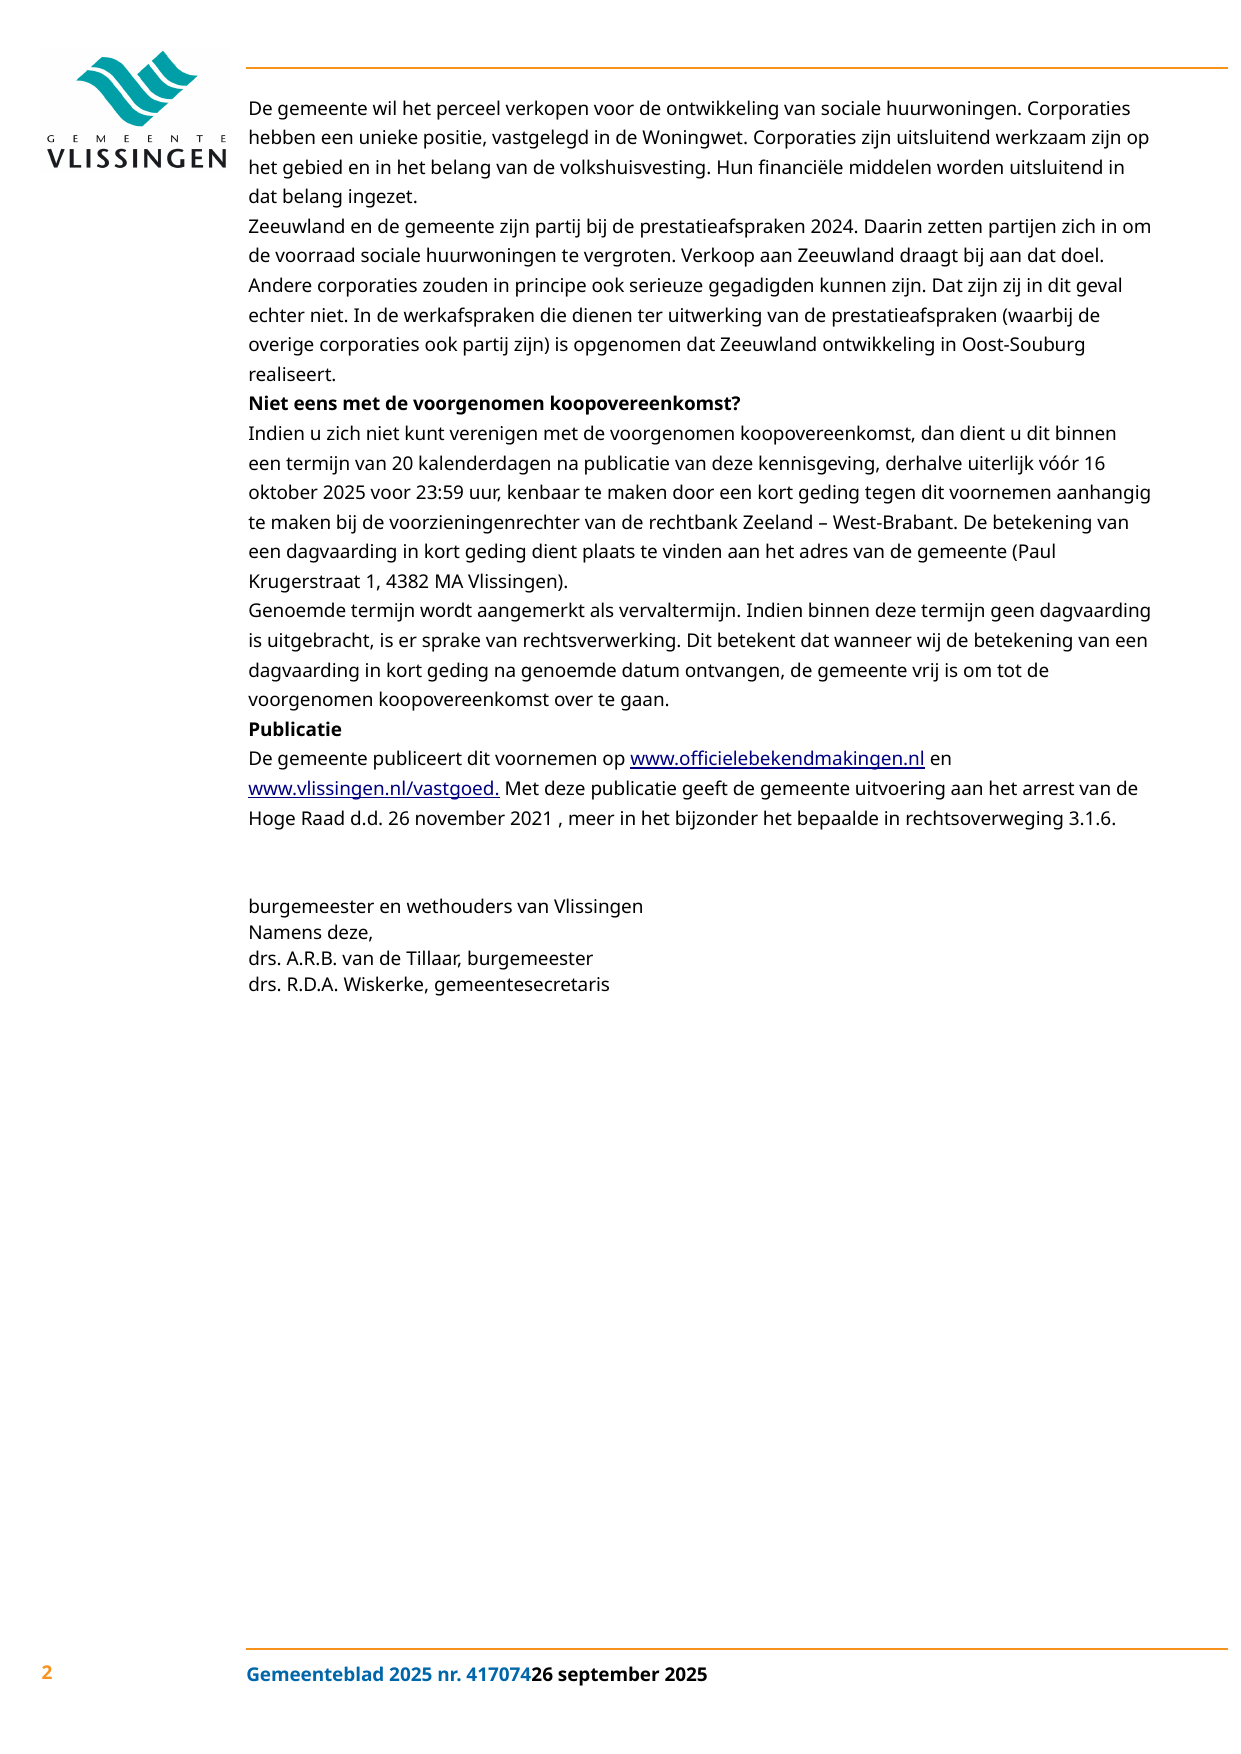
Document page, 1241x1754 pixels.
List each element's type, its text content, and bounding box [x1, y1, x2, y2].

text drs. R.D.A. Wiskerke, gemeentesecretaris [248, 971, 1152, 996]
text drs. A.R.B. van de Tillaar, burgemeester [248, 945, 1152, 971]
picture [41, 47, 231, 172]
text De gemeente wil het perceel verkopen voor de ontwikkeling van sociale huurwoningen. Corporaties hebben een unieke positie, vastgelegd in de Woningwet. Corporaties zijn uitsluitend werkzaam zijn op het gebied en in het belang van de volkshuisvesting. Hun financiële middelen worden uitsluitend in dat belang ingezet. [248, 95, 1152, 209]
text Andere corporaties zouden in principe ook serieuze gegadigden kunnen zijn. Dat zijn zij in dit geval echter niet. In de werkafspraken die dienen ter uitwerking van de prestatieafspraken (waarbij de overige corporaties ook partij zijn) is opgenomen dat Zeeuwland ontwikkeling in Oost-Souburg realiseert. [248, 272, 1152, 387]
text burgemeester en wethouders van Vlissingen [248, 893, 1152, 919]
text Indien u zich niet kunt verenigen met de voorgenomen koopovereenkomst, dan dient u dit binnen een termijn van 20 kalenderdagen na publicatie van deze kennisgeving, derhalve uiterlijk vóór 16 oktober 2025 voor 23:59 uur, kenbaar te maken door een kort geding tegen dit voornemen aanhangig te maken bij de voorzieningenrechter van de rechtbank Zeeland – West-Brabant. De betekening van een dagvaarding in kort geding dient plaats te vinden aan het adres van de gemeente (Paul Krugerstraat 1, 4382 MA Vlissingen). [248, 420, 1152, 594]
text Niet eens met de voorgenomen koopovereenkomst? [248, 391, 1152, 416]
text Genoemde termijn wordt aangemerkt als vervaltermijn. Indien binnen deze termijn geen dagvaarding is uitgebracht, is er sprake van rechtsverwerking. Dit betekent dat wanneer wij de betekening van een dagvaarding in kort geding na genoemde datum ontvangen, de gemeente vrij is om tot de voorgenomen koopovereenkomst over te gaan. [248, 598, 1152, 712]
text Zeeuwland en de gemeente zijn partij bij de prestatieafspraken 2024. Daarin zetten partijen zich in om de voorraad sociale huurwoningen te vergroten. Verkoop aan Zeeuwland draagt bij aan dat doel. [248, 213, 1152, 268]
text Publicatie [248, 716, 1152, 742]
text Namens deze, [248, 919, 1152, 945]
text De gemeente publiceert dit voornemen op www.officielebekendmakingen.nl en www.vlissingen.nl/vastgoed. Met deze publicatie geeft de gemeente uitvoering aan het arrest van de Hoge Raad d.d. 26 november 2021 , meer in het bijzonder het bepaalde in rechtsoverweging 3.1.6. [248, 746, 1152, 831]
